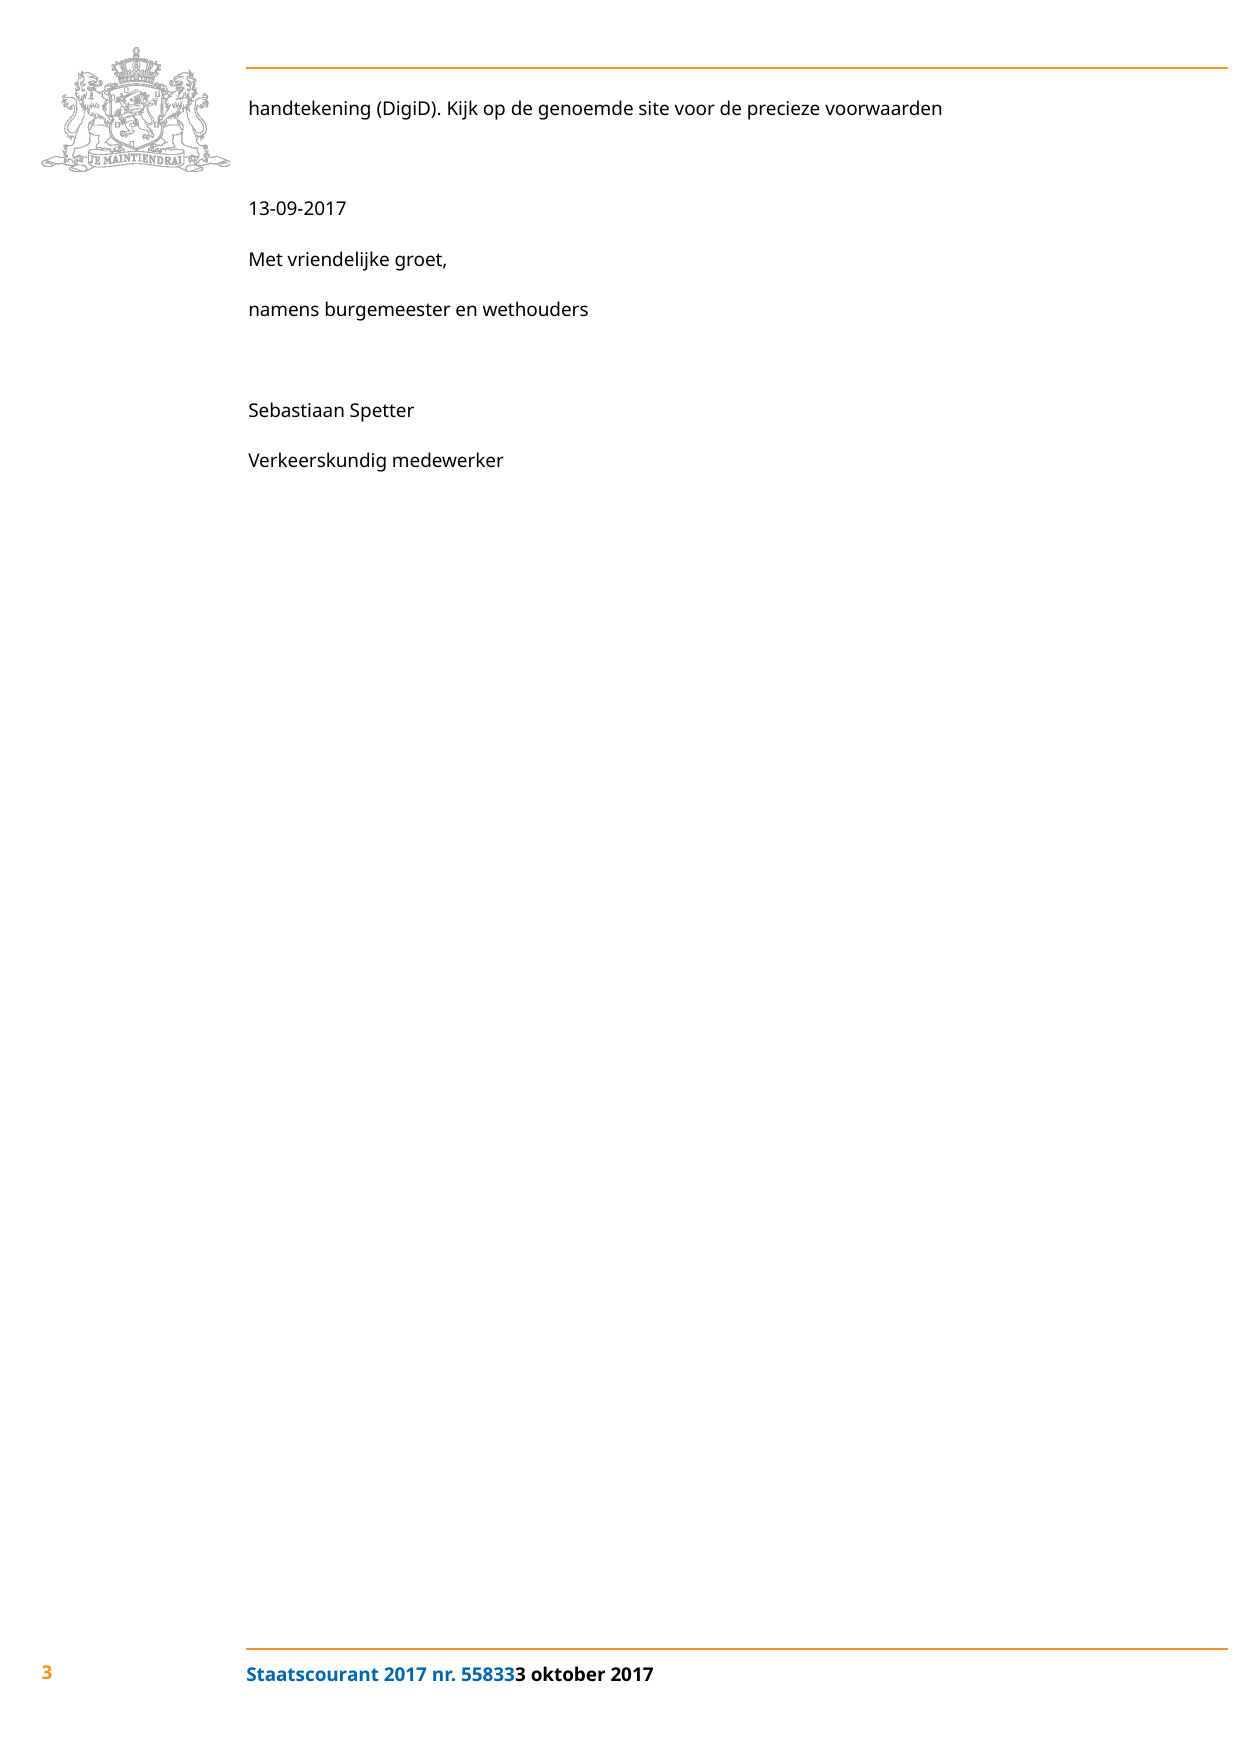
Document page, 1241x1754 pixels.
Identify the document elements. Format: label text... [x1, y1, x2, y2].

text handtekening (DigiD). Kijk op de genoemde site voor de precieze voorwaarden [248, 95, 1152, 121]
text namens burgemeester en wethouders [248, 296, 1152, 322]
text 13-09-2017 [248, 196, 1152, 221]
text Sebastiaan Spetter [248, 397, 1152, 423]
text Met vriendelijke groet, [248, 246, 1152, 272]
text Verkeerskundig medewerker [248, 448, 1152, 473]
picture [41, 47, 231, 172]
